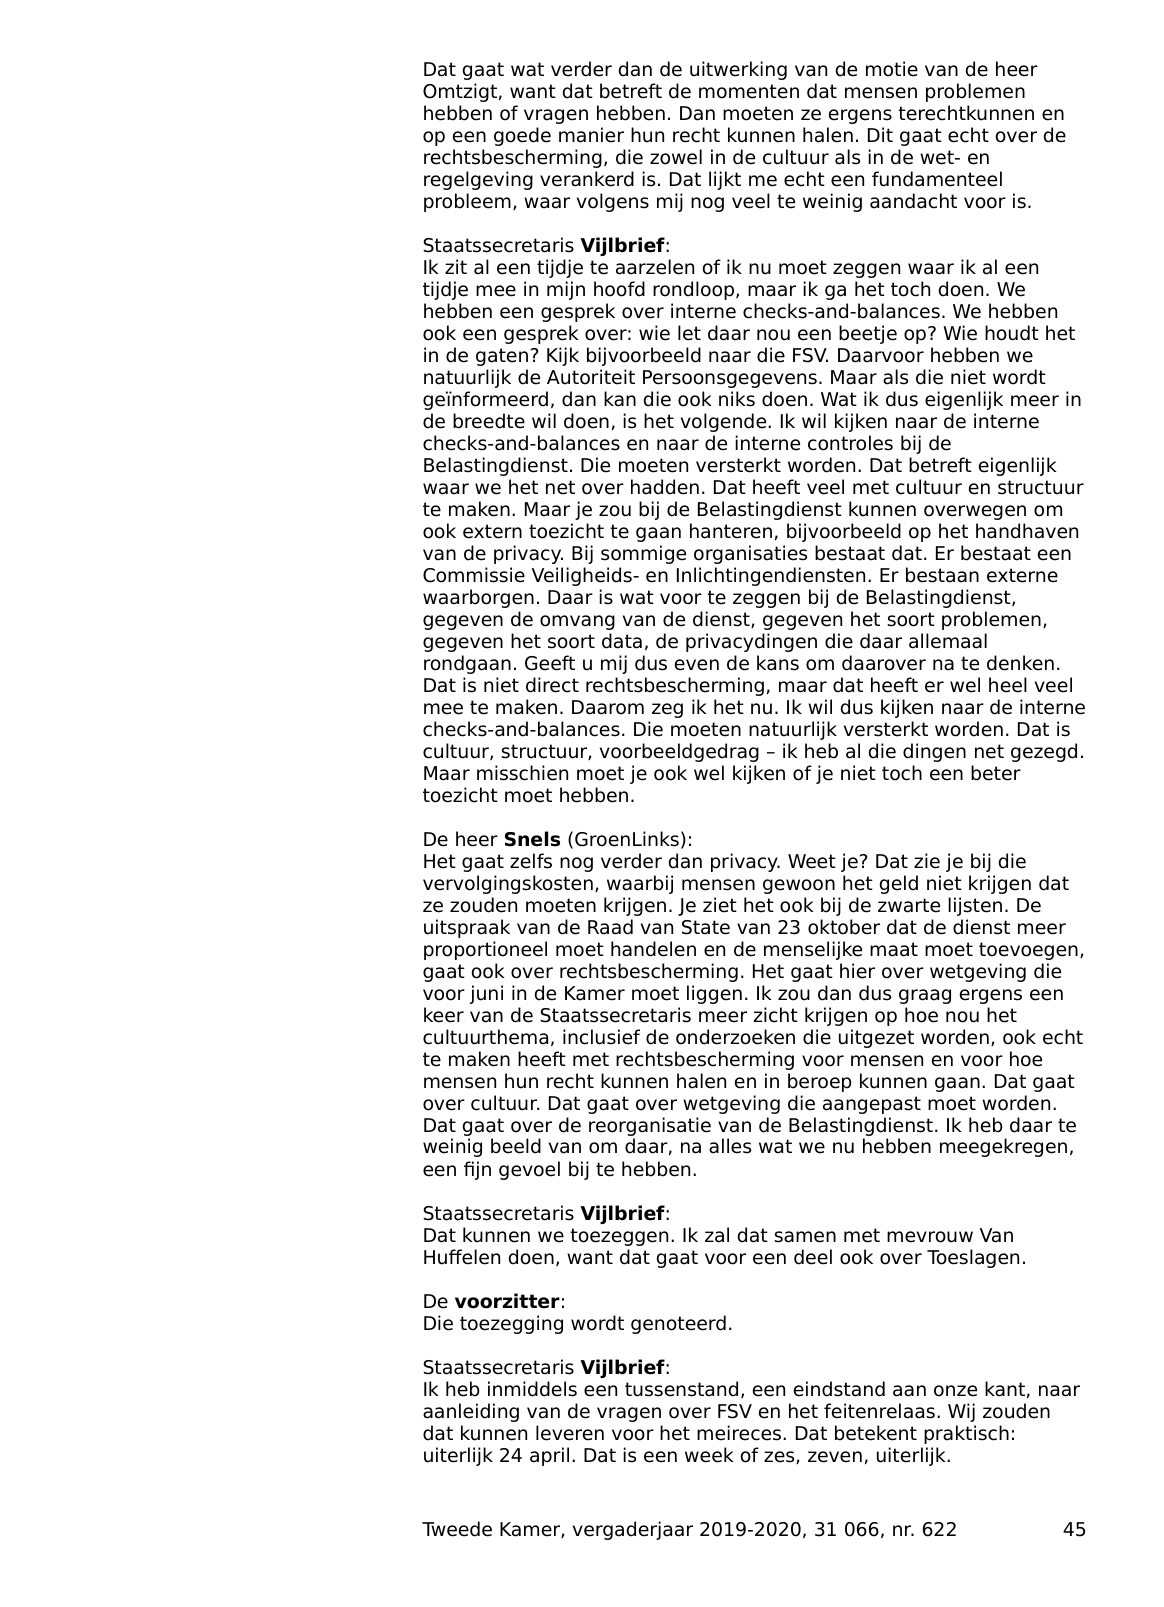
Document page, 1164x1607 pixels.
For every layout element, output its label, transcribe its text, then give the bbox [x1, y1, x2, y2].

text Dat kunnen we toezeggen. Ik zal dat samen met mevrouw Van Huffelen doen, want dat gaat voor een deel ook over Toeslagen. [422, 1224, 1087, 1268]
text Dat gaat wat verder dan de uitwerking van de motie van de heer Omtzigt, want dat betreft de momenten dat mensen problemen hebben of vragen hebben. Dan moeten ze ergens terechtkunnen en op een goede manier hun recht kunnen halen. Dit gaat echt over de rechtsbescherming, die zowel in de cultuur als in de wet- en regelgeving verankerd is. Dat lijkt me echt een fundamenteel probleem, waar volgens mij nog veel te weinig aandacht voor is. [422, 59, 1087, 213]
text Het gaat zelfs nog verder dan privacy. Weet je? Dat zie je bij die vervolgingskosten, waarbij mensen gewoon het geld niet krijgen dat ze zouden moeten krijgen. Je ziet het ook bij de zwarte lijsten. De uitspraak van de Raad van State van 23 oktober dat de dienst meer proportioneel moet handelen en de menselijke maat moet toevoegen, gaat ook over rechtsbescherming. Het gaat hier over wetgeving die voor juni in de Kamer moet liggen. Ik zou dan dus graag ergens een keer van de Staatssecretaris meer zicht krijgen op hoe nou het cultuurthema, inclusief de onderzoeken die uitgezet worden, ook echt te maken heeft met rechtsbescherming voor mensen en voor hoe mensen hun recht kunnen halen en in beroep kunnen gaan. Dat gaat over cultuur. Dat gaat over wetgeving die aangepast moet worden. Dat gaat over de reorganisatie van de Belastingdienst. Ik heb daar te weinig beeld van om daar, na alles wat we nu hebben meegekregen, een fijn gevoel bij te hebben. [422, 851, 1087, 1180]
text Staatssecretaris Vijlbrief: [422, 235, 1087, 257]
text Ik heb inmiddels een tussenstand, een eindstand aan onze kant, naar aanleiding van de vragen over FSV en het feitenrelaas. Wij zouden dat kunnen leveren voor het meireces. Dat betekent praktisch: uiterlijk 24 april. Dat is een week of zes, zeven, uiterlijk. [422, 1379, 1087, 1467]
text Die toezegging wordt genoteerd. [422, 1313, 1087, 1335]
text Staatssecretaris Vijlbrief: [422, 1203, 1087, 1224]
text De voorzitter: [422, 1291, 1087, 1313]
text De heer Snels (GroenLinks): [422, 829, 1087, 851]
text Staatssecretaris Vijlbrief: [422, 1357, 1087, 1379]
text Ik zit al een tijdje te aarzelen of ik nu moet zeggen waar ik al een tijdje mee in mijn hoofd rondloop, maar ik ga het toch doen. We hebben een gesprek over interne checks-and-balances. We hebben ook een gesprek over: wie let daar nou een beetje op? Wie houdt het in de gaten? Kijk bijvoorbeeld naar die FSV. Daarvoor hebben we natuurlijk de Autoriteit Persoonsgegevens. Maar als die niet wordt geïnformeerd, dan kan die ook niks doen. Wat ik dus eigenlijk meer in de breedte wil doen, is het volgende. Ik wil kijken naar de interne checks-and-balances en naar de interne controles bij de Belastingdienst. Die moeten versterkt worden. Dat betreft eigenlijk waar we het net over hadden. Dat heeft veel met cultuur en structuur te maken. Maar je zou bij de Belastingdienst kunnen overwegen om ook extern toezicht te gaan hanteren, bijvoorbeeld op het handhaven van de privacy. Bij sommige organisaties bestaat dat. Er bestaat een Commissie Veiligheids- en Inlichtingendiensten. Er bestaan externe waarborgen. Daar is wat voor te zeggen bij de Belastingdienst, gegeven de omvang van de dienst, gegeven het soort problemen, gegeven het soort data, de privacydingen die daar allemaal rondgaan. Geeft u mij dus even de kans om daarover na te denken. Dat is niet direct rechtsbescherming, maar dat heeft er wel heel veel mee te maken. Daarom zeg ik het nu. Ik wil dus kijken naar de interne checks-and-balances. Die moeten natuurlijk versterkt worden. Dat is cultuur, structuur, voorbeeldgedrag – ik heb al die dingen net gezegd. Maar misschien moet je ook wel kijken of je niet toch een beter toezicht moet hebben. [422, 257, 1087, 807]
